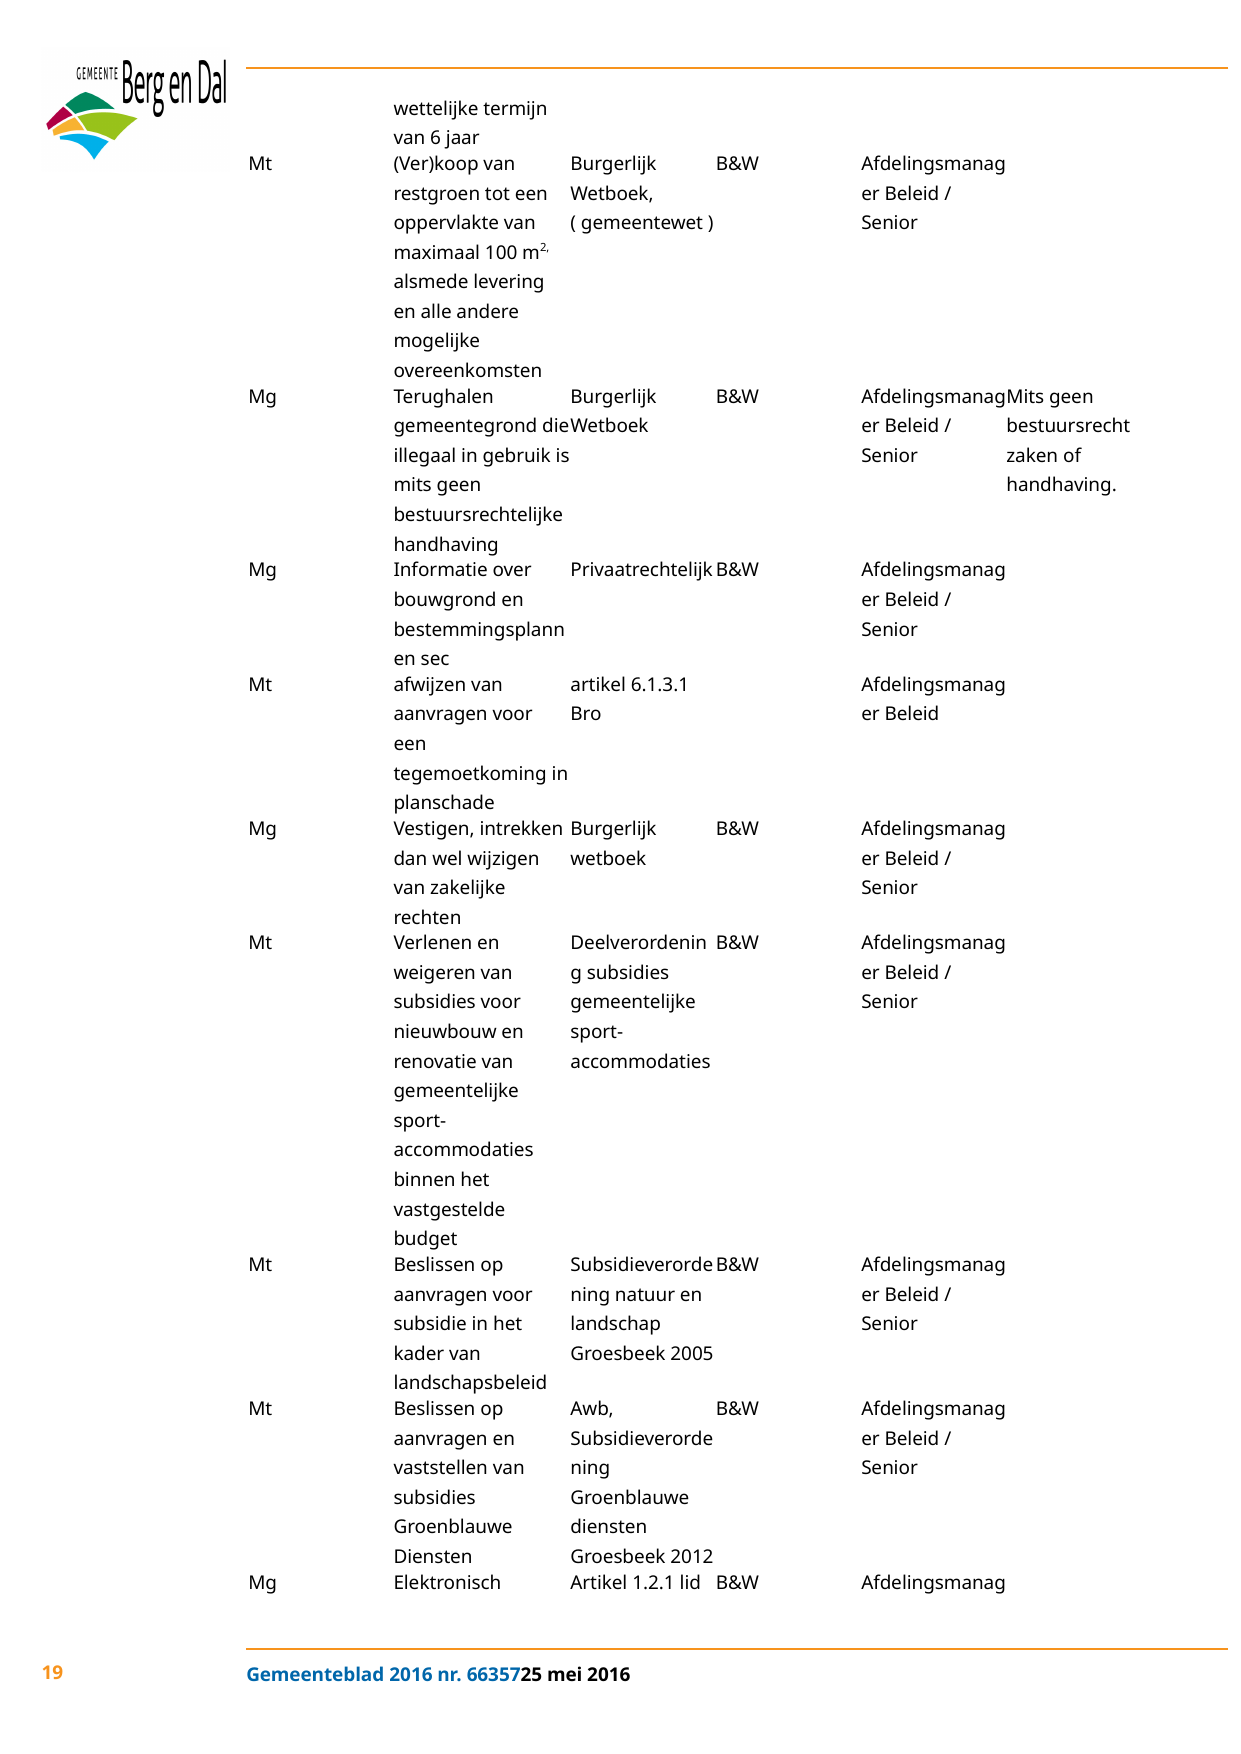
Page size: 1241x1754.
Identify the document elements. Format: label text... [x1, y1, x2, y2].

table_cell (Ver)koop van restgroen tot een oppervlakte van maximaal 100 m2, alsmede levering en alle andere mogelijke overeenkomsten [393, 150, 570, 383]
table_cell Mg [248, 557, 393, 671]
table_cell [716, 671, 861, 815]
table_cell Mt [248, 1395, 393, 1569]
table_cell B&W [716, 815, 861, 929]
table_cell wettelijke termijn van 6 jaar [393, 95, 570, 150]
table_cell Mt [248, 930, 393, 1251]
table_cell B&W [716, 1251, 861, 1395]
table_cell Mg [248, 815, 393, 929]
table_cell Mt [248, 1251, 393, 1395]
table_cell [861, 95, 1006, 150]
table_cell Deelverordening subsidies gemeentelijke sport-accommodaties [570, 930, 716, 1251]
table_cell [570, 95, 716, 150]
table_cell afwijzen van aanvragen voor een tegemoetkoming in planschade [393, 671, 570, 815]
table_cell [1006, 95, 1152, 150]
table_cell Beslissen op aanvragen voor subsidie in het kader van landschapsbeleid [393, 1251, 570, 1395]
table_cell B&W [716, 1569, 861, 1594]
table_cell [716, 95, 861, 150]
table_cell [1006, 930, 1152, 1251]
picture [41, 47, 231, 172]
table_cell [1006, 1569, 1152, 1594]
table_cell Afdelingsmanager Beleid / Senior [861, 930, 1006, 1251]
table_cell B&W [716, 930, 861, 1251]
table_cell Vestigen, intrekken dan wel wijzigen van zakelijke rechten [393, 815, 570, 929]
table_cell B&W [716, 150, 861, 383]
table_cell Afdelingsmanag [861, 1569, 1006, 1594]
table_cell B&W [716, 383, 861, 557]
table_cell Verlenen en weigeren van subsidies voor nieuwbouw en renovatie van gemeentelijke sport-accommodaties binnen het vastgestelde budget [393, 930, 570, 1251]
table_cell Mg [248, 383, 393, 557]
table_cell Mits geen bestuursrecht zaken of handhaving. [1006, 383, 1152, 557]
table_cell Privaatrechtelijk [570, 557, 716, 671]
table_cell [1006, 1395, 1152, 1569]
table_cell Artikel 1.2.1 lid [570, 1569, 716, 1594]
table_cell Subsidieverordening natuur en landschap Groesbeek 2005 [570, 1251, 716, 1395]
table_cell [1006, 815, 1152, 929]
table_cell Afdelingsmanager Beleid / Senior [861, 1395, 1006, 1569]
table_cell Burgerlijk wetboek [570, 815, 716, 929]
table_cell Terughalen gemeentegrond die illegaal in gebruik is mits geen bestuursrechtelijke handhaving [393, 383, 570, 557]
table_cell B&W [716, 557, 861, 671]
table_cell [248, 95, 393, 150]
table_cell Afdelingsmanager Beleid / Senior [861, 150, 1006, 383]
table_cell Mt [248, 671, 393, 815]
table_cell Beslissen op aanvragen en vaststellen van subsidies Groenblauwe Diensten [393, 1395, 570, 1569]
table_cell B&W [716, 1395, 861, 1569]
table_cell Afdelingsmanager Beleid / Senior [861, 557, 1006, 671]
table_cell Elektronisch [393, 1569, 570, 1594]
table_cell [1006, 150, 1152, 383]
table_cell Afdelingsmanager Beleid / Senior [861, 1251, 1006, 1395]
table_cell Mt [248, 150, 393, 383]
table_cell [1006, 1251, 1152, 1395]
table_cell Afdelingsmanager Beleid / Senior [861, 815, 1006, 929]
table_cell [1006, 557, 1152, 671]
table_cell [1006, 671, 1152, 815]
table_cell Burgerlijk Wetboek, ( gemeentewet ) [570, 150, 716, 383]
table_cell Informatie over bouwgrond en bestemmingsplannen sec [393, 557, 570, 671]
table_cell artikel 6.1.3.1 Bro [570, 671, 716, 815]
table_cell Burgerlijk Wetboek [570, 383, 716, 557]
table_cell Afdelingsmanager Beleid / Senior [861, 383, 1006, 557]
table_cell Mg [248, 1569, 393, 1594]
table_cell Awb, Subsidieverordening Groenblauwe diensten Groesbeek 2012 [570, 1395, 716, 1569]
table_cell Afdelingsmanager Beleid [861, 671, 1006, 815]
